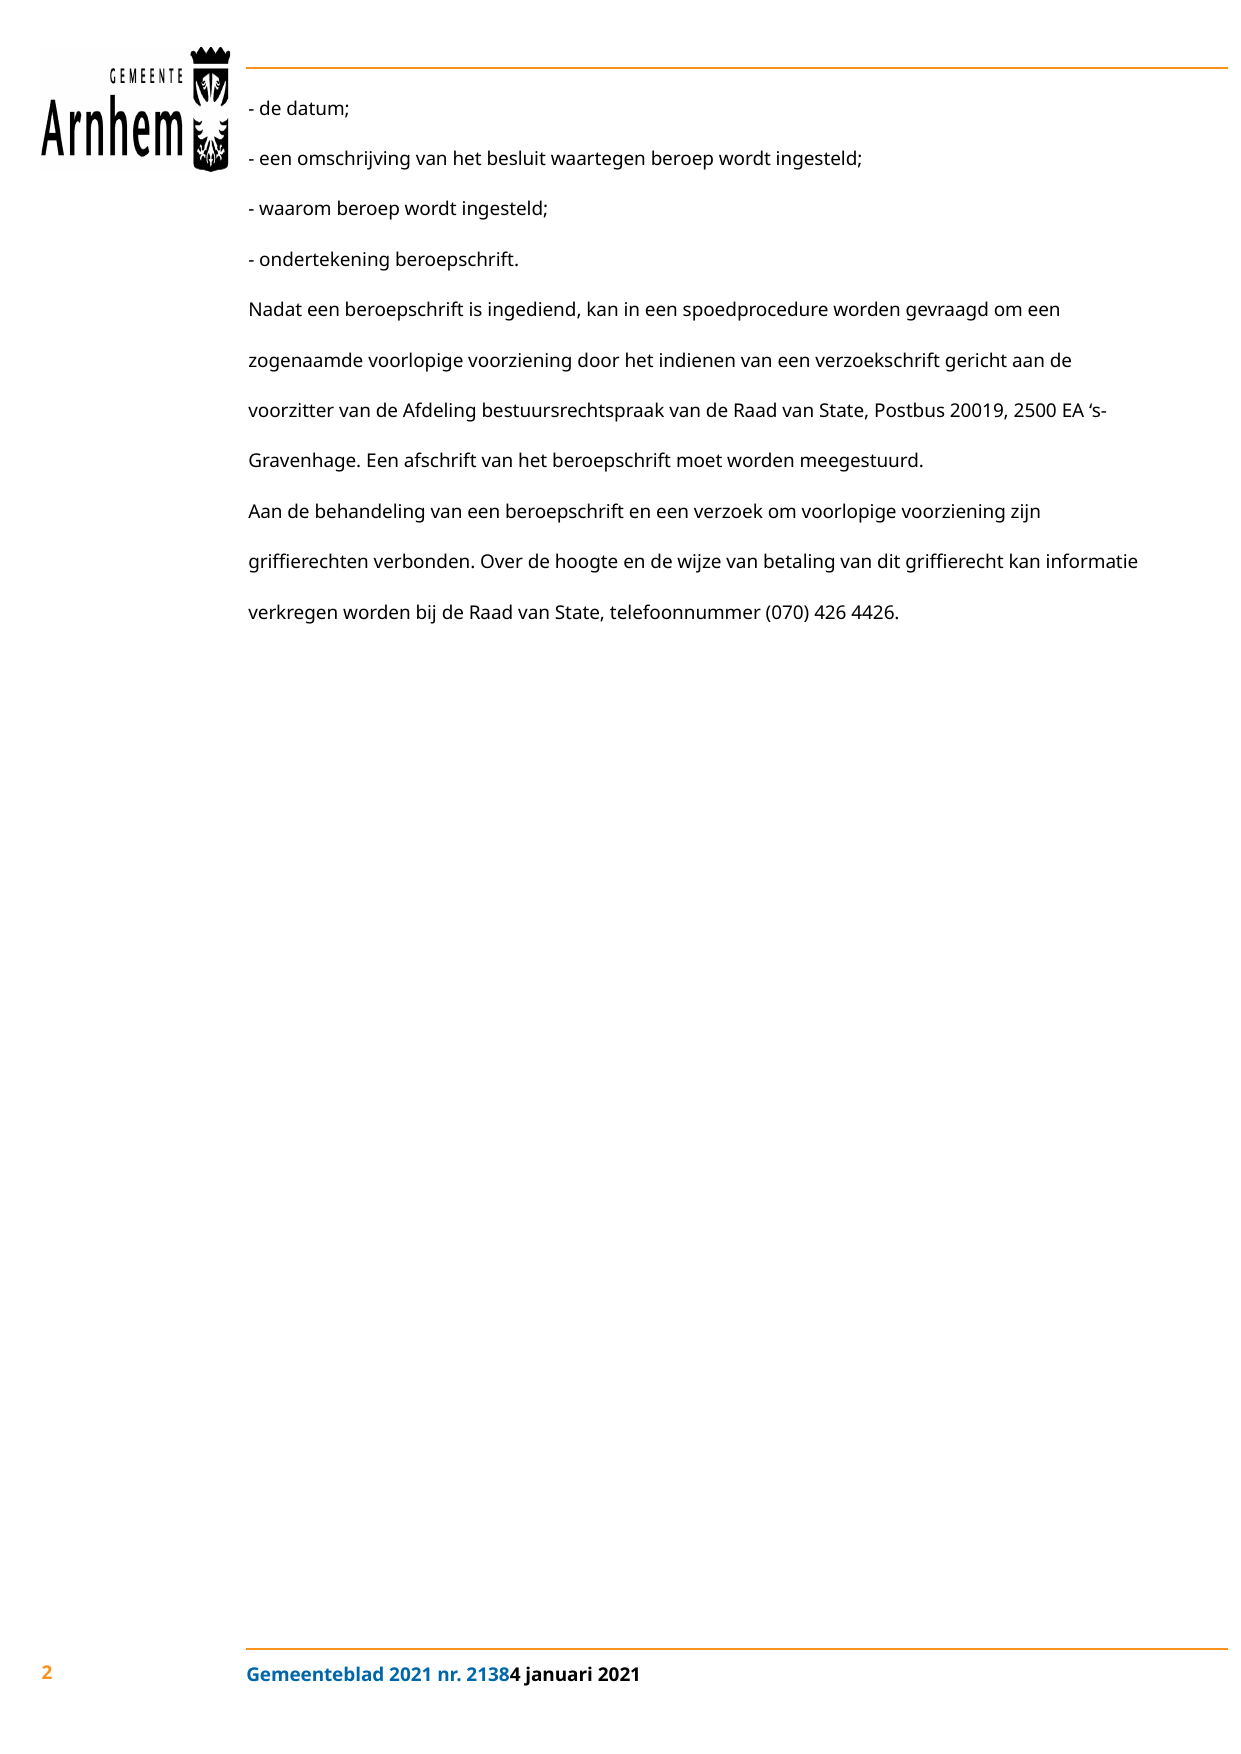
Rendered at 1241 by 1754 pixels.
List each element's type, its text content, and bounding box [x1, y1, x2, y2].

text - een omschrijving van het besluit waartegen beroep wordt ingesteld; [248, 145, 1152, 171]
text verkregen worden bij de Raad van State, telefoonnummer (070) 426 4426. [248, 599, 1152, 625]
text zogenaamde voorlopige voorziening door het indienen van een verzoekschrift gericht aan de [248, 347, 1152, 373]
picture [41, 47, 231, 172]
text - ondertekening beroepschrift. [248, 246, 1152, 272]
text Gravenhage. Een afschrift van het beroepschrift moet worden meegestuurd. [248, 448, 1152, 473]
text Aan de behandeling van een beroepschrift en een verzoek om voorlopige voorziening zijn [248, 498, 1152, 524]
text Nadat een beroepschrift is ingediend, kan in een spoedprocedure worden gevraagd om een [248, 296, 1152, 322]
text voorzitter van de Afdeling bestuursrechtspraak van de Raad van State, Postbus 20019, 2500 EA ‘s- [248, 397, 1152, 423]
text - waarom beroep wordt ingesteld; [248, 196, 1152, 221]
text griffierechten verbonden. Over de hoogte en de wijze van betaling van dit griffierecht kan informatie [248, 548, 1152, 574]
text - de datum; [248, 95, 1152, 121]
